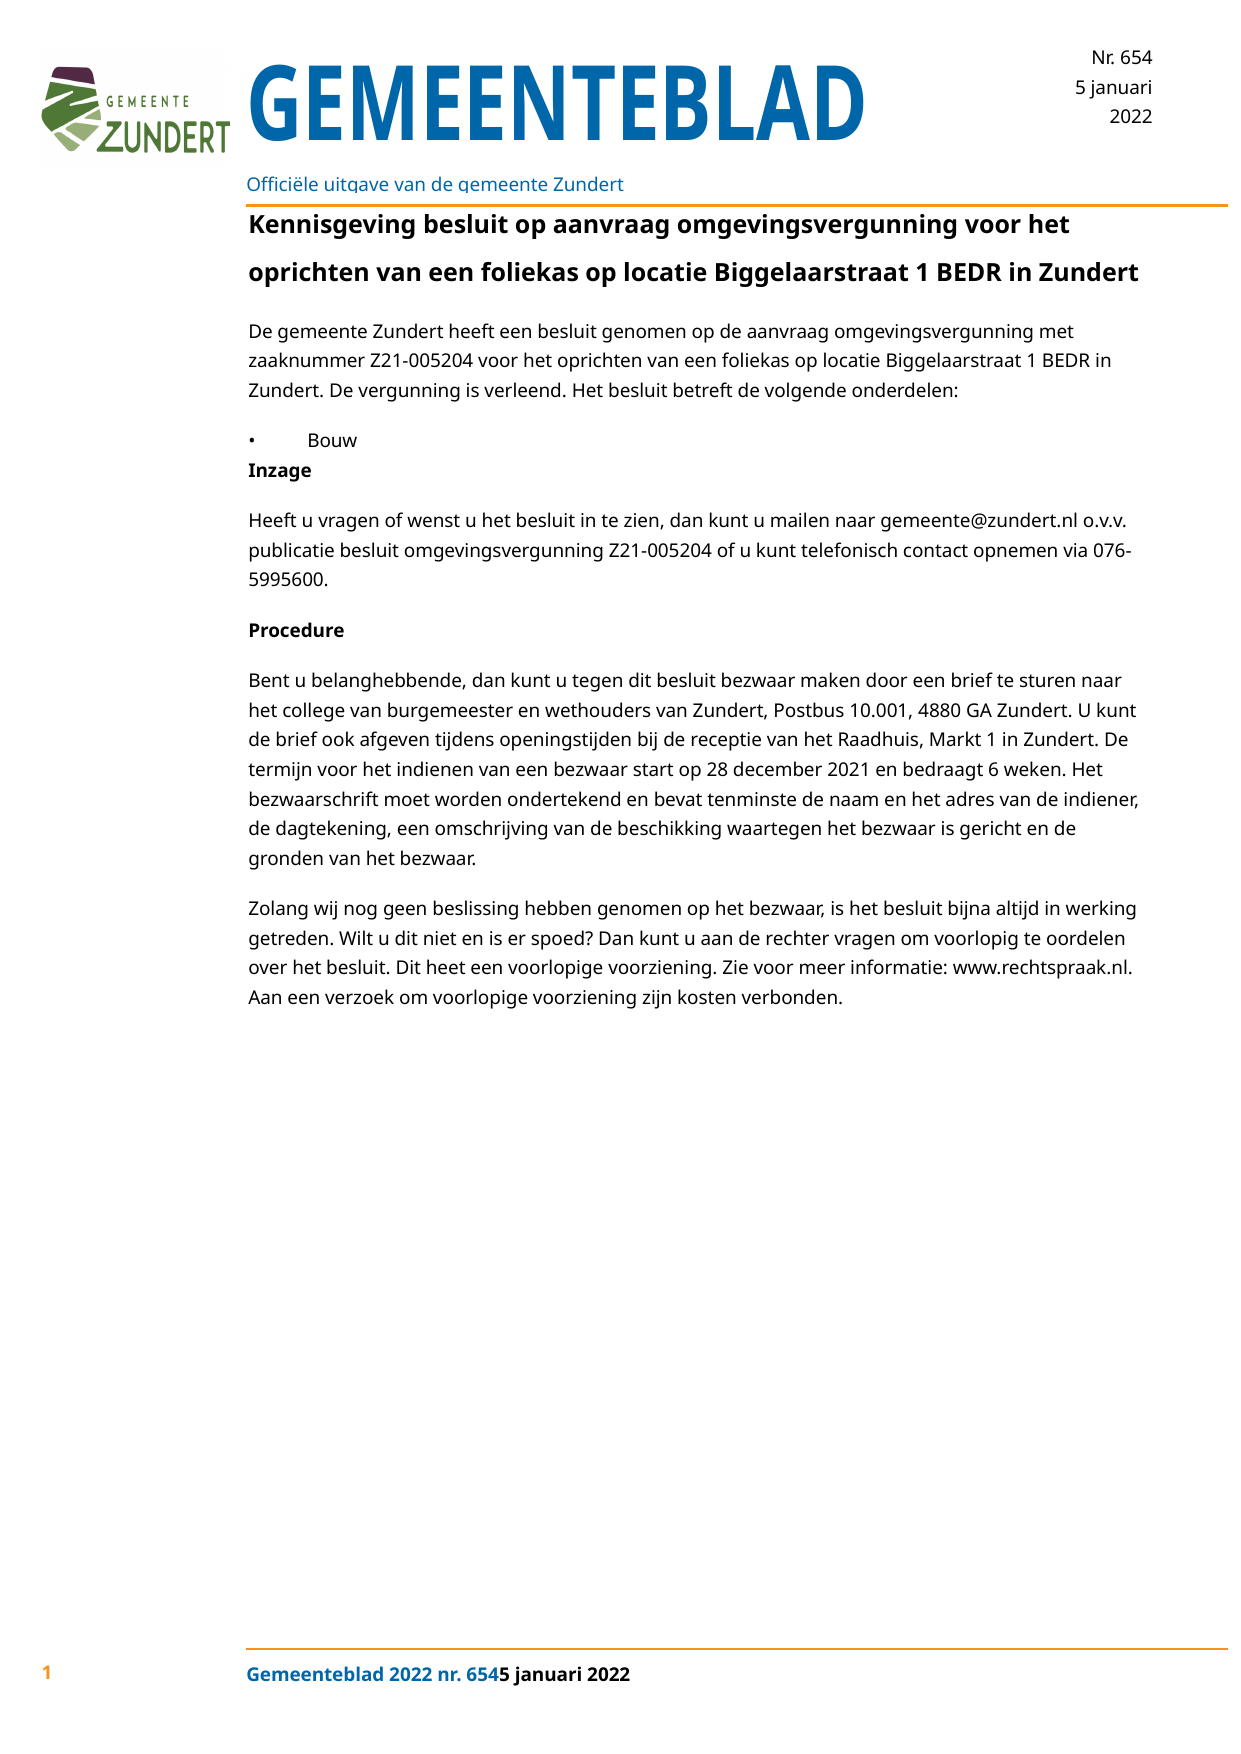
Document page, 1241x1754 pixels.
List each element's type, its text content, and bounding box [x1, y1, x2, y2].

picture [41, 47, 231, 172]
text Zolang wij nog geen beslissing hebben genomen op het bezwaar, is het besluit bijna altijd in werking getreden. Wilt u dit niet en is er spoed? Dan kunt u aan de rechter vragen om voorlopig te oordelen over het besluit. Dit heet een voorlopige voorziening. Zie voor meer informatie: www.rechtspraak.nl. Aan een verzoek om voorlopige voorziening zijn kosten verbonden. [248, 895, 1152, 1010]
text Inzage [248, 457, 1152, 483]
text Bent u belanghebbende, dan kunt u tegen dit besluit bezwaar maken door een brief te sturen naar het college van burgemeester en wethouders van Zundert, Postbus 10.001, 4880 GA Zundert. U kunt de brief ook afgeven tijdens openingstijden bij de receptie van het Raadhuis, Markt 1 in Zundert. De termijn voor het indienen van een bezwaar start op 28 december 2021 en bedraagt 6 weken. Het bezwaarschrift moet worden ondertekend en bevat tenminste de naam en het adres van de indiener, de dagtekening, een omschrijving van de beschikking waartegen het bezwaar is gericht en de gronden van het bezwaar. [248, 667, 1152, 871]
text Kennisgeving besluit op aanvraag omgevingsvergunning voor het oprichten van een foliekas op locatie Biggelaarstraat 1 BEDR in Zundert [248, 207, 1152, 288]
text Heeft u vragen of wenst u het besluit in te zien, dan kunt u mailen naar gemeente@zundert.nl o.v.v. publicatie besluit omgevingsvergunning Z21-005204 of u kunt telefonisch contact opnemen via 076-5995600. [248, 507, 1152, 592]
list Bouw [248, 427, 1152, 453]
text De gemeente Zundert heeft een besluit genomen op de aanvraag omgevingsvergunning met zaaknummer Z21-005204 voor het oprichten van een foliekas op locatie Biggelaarstraat 1 BEDR in Zundert. De vergunning is verleend. Het besluit betreft de volgende onderdelen: [248, 318, 1152, 403]
text Procedure [248, 617, 1152, 643]
